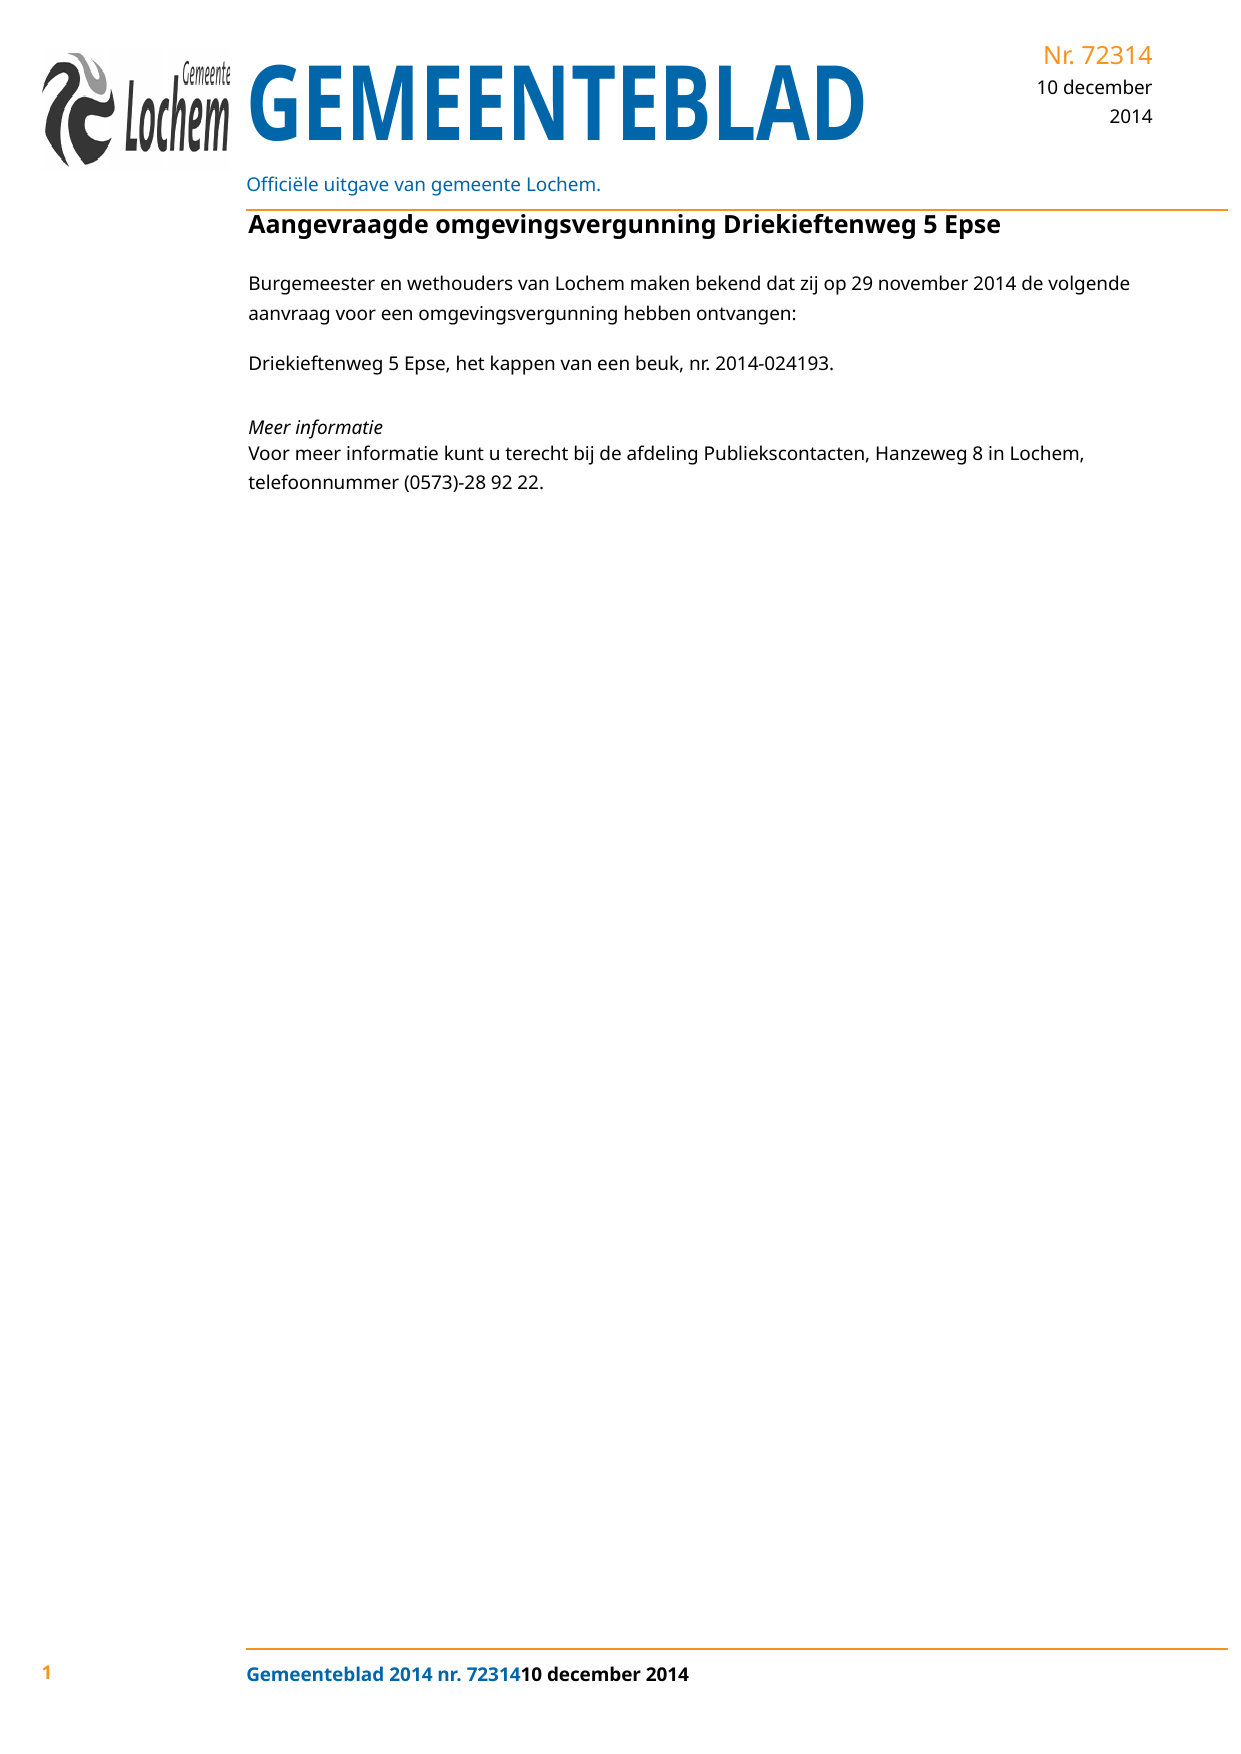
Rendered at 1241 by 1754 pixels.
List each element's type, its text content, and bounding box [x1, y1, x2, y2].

text Meer informatie [248, 414, 1152, 440]
text Burgemeester en wethouders van Lochem maken bekend dat zij op 29 november 2014 de volgende aanvraag voor een omgevingsvergunning hebben ontvangen: [248, 270, 1152, 326]
text Voor meer informatie kunt u terecht bij de afdeling Publiekscontacten, Hanzeweg 8 in Lochem, telefoonnummer (0573)-28 92 22. [248, 440, 1152, 495]
text Aangevraagde omgevingsvergunning Driekieftenweg 5 Epse [248, 211, 1152, 241]
text Driekieftenweg 5 Epse, het kappen van een beuk, nr. 2014-024193. [248, 350, 1152, 376]
picture [41, 47, 231, 172]
